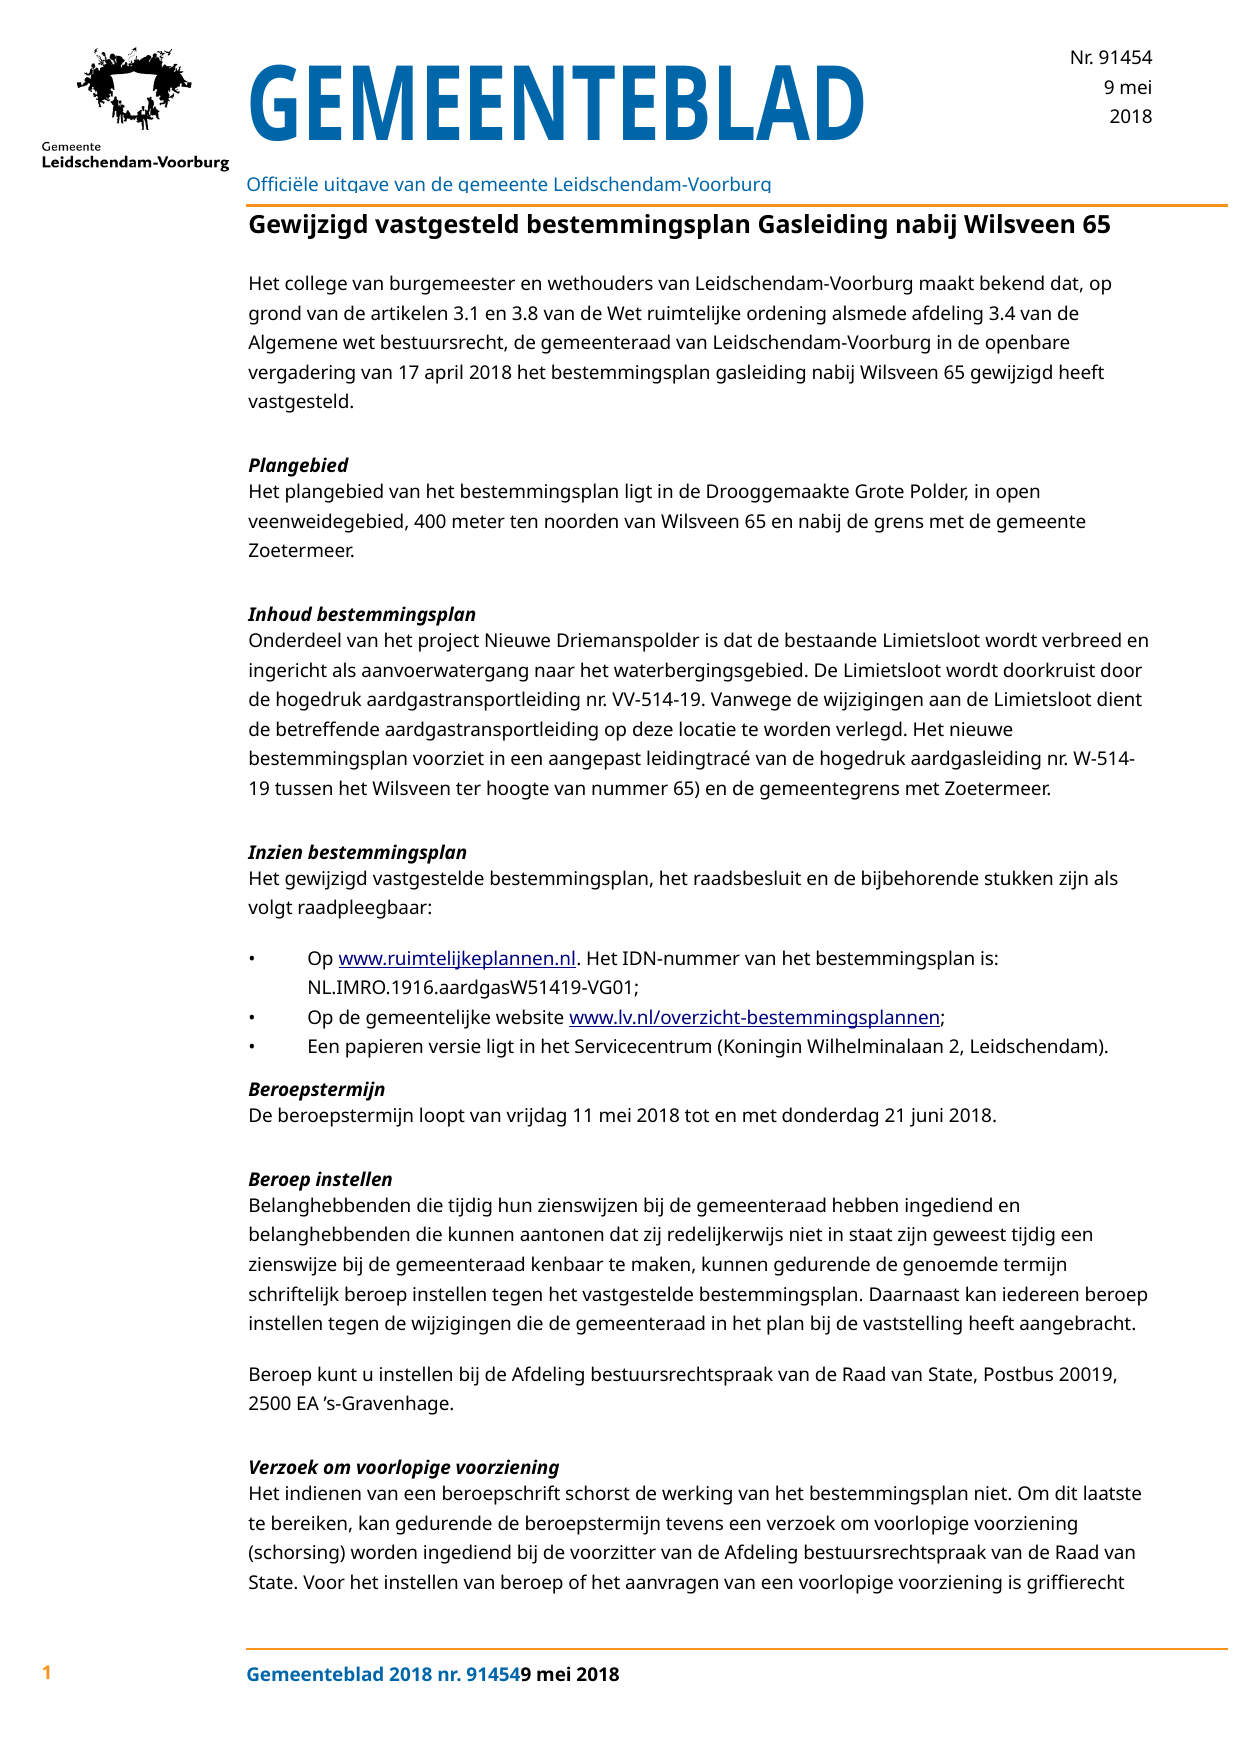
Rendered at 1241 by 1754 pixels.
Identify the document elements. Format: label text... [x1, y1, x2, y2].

text Het college van burgemeester en wethouders van Leidschendam-Voorburg maakt bekend dat, op grond van de artikelen 3.1 en 3.8 van de Wet ruimtelijke ordening alsmede afdeling 3.4 van de Algemene wet bestuursrecht, de gemeenteraad van Leidschendam-Voorburg in de openbare vergadering van 17 april 2018 het bestemmingsplan gasleiding nabij Wilsveen 65 gewijzigd heeft vastgesteld. [248, 270, 1152, 414]
text Onderdeel van het project Nieuwe Driemanspolder is dat de bestaande Limietsloot wordt verbreed en ingericht als aanvoerwatergang naar het waterbergingsgebied. De Limietsloot wordt doorkruist door de hogedruk aardgastransportleiding nr. VV-514-19. Vanwege de wijzigingen aan de Limietsloot dient de betreffende aardgastransportleiding op deze locatie te worden verlegd. Het nieuwe bestemmingsplan voorziet in een aangepast leidingtracé van de hogedruk aardgasleiding nr. W-514-19 tussen het Wilsveen ter hoogte van nummer 65) en de gemeentegrens met Zoetermeer. [248, 627, 1152, 801]
text De beroepstermijn loopt van vrijdag 11 mei 2018 tot en met donderdag 21 juni 2018. [248, 1102, 1152, 1128]
text Plangebied [248, 453, 1152, 478]
text Inhoud bestemmingsplan [248, 601, 1152, 627]
text Het indienen van een beroepschrift schorst de werking van het bestemmingsplan niet. Om dit laatste te bereiken, kan gedurende de beroepstermijn tevens een verzoek om voorlopige voorziening (schorsing) worden ingediend bij de voorzitter van de Afdeling bestuursrechtspraak van de Raad van State. Voor het instellen van beroep of het aanvragen van een voorlopige voorziening is griffierecht [248, 1480, 1152, 1594]
text Verzoek om voorlopige voorziening [248, 1454, 1152, 1480]
list Op www.ruimtelijkeplannen.nl. Het IDN-nummer van het bestemmingsplan is: NL.IMRO.1916.aardgasW51419-VG01; [248, 945, 1152, 1000]
text Het gewijzigd vastgestelde bestemmingsplan, het raadsbesluit en de bijbehorende stukken zijn als volgt raadpleegbaar: [248, 865, 1152, 920]
text Gewijzigd vastgesteld bestemmingsplan Gasleiding nabij Wilsveen 65 [248, 207, 1152, 241]
picture [41, 47, 231, 172]
list Op de gemeentelijke website www.lv.nl/overzicht-bestemmingsplannen; [248, 1004, 1152, 1030]
text Belanghebbenden die tijdig hun zienswijzen bij de gemeenteraad hebben ingediend en belanghebbenden die kunnen aantonen dat zij redelijkerwijs niet in staat zijn geweest tijdig een zienswijze bij de gemeenteraad kenbaar te maken, kunnen gedurende de genoemde termijn schriftelijk beroep instellen tegen het vastgestelde bestemmingsplan. Daarnaast kan iedereen beroep instellen tegen de wijzigingen die de gemeenteraad in het plan bij de vaststelling heeft aangebracht. [248, 1192, 1152, 1336]
text Beroep kunt u instellen bij de Afdeling bestuursrechtspraak van de Raad van State, Postbus 20019, 2500 EA ’s-Gravenhage. [248, 1361, 1152, 1416]
text Het plangebied van het bestemmingsplan ligt in de Drooggemaakte Grote Polder, in open veenweidegebied, 400 meter ten noorden van Wilsveen 65 en nabij de grens met de gemeente Zoetermeer. [248, 478, 1152, 563]
list Een papieren versie ligt in het Servicecentrum (Koningin Wilhelminalaan 2, Leidschendam). [248, 1033, 1152, 1059]
text Beroep instellen [248, 1166, 1152, 1192]
text Beroepstermijn [248, 1077, 1152, 1102]
text Inzien bestemmingsplan [248, 839, 1152, 865]
